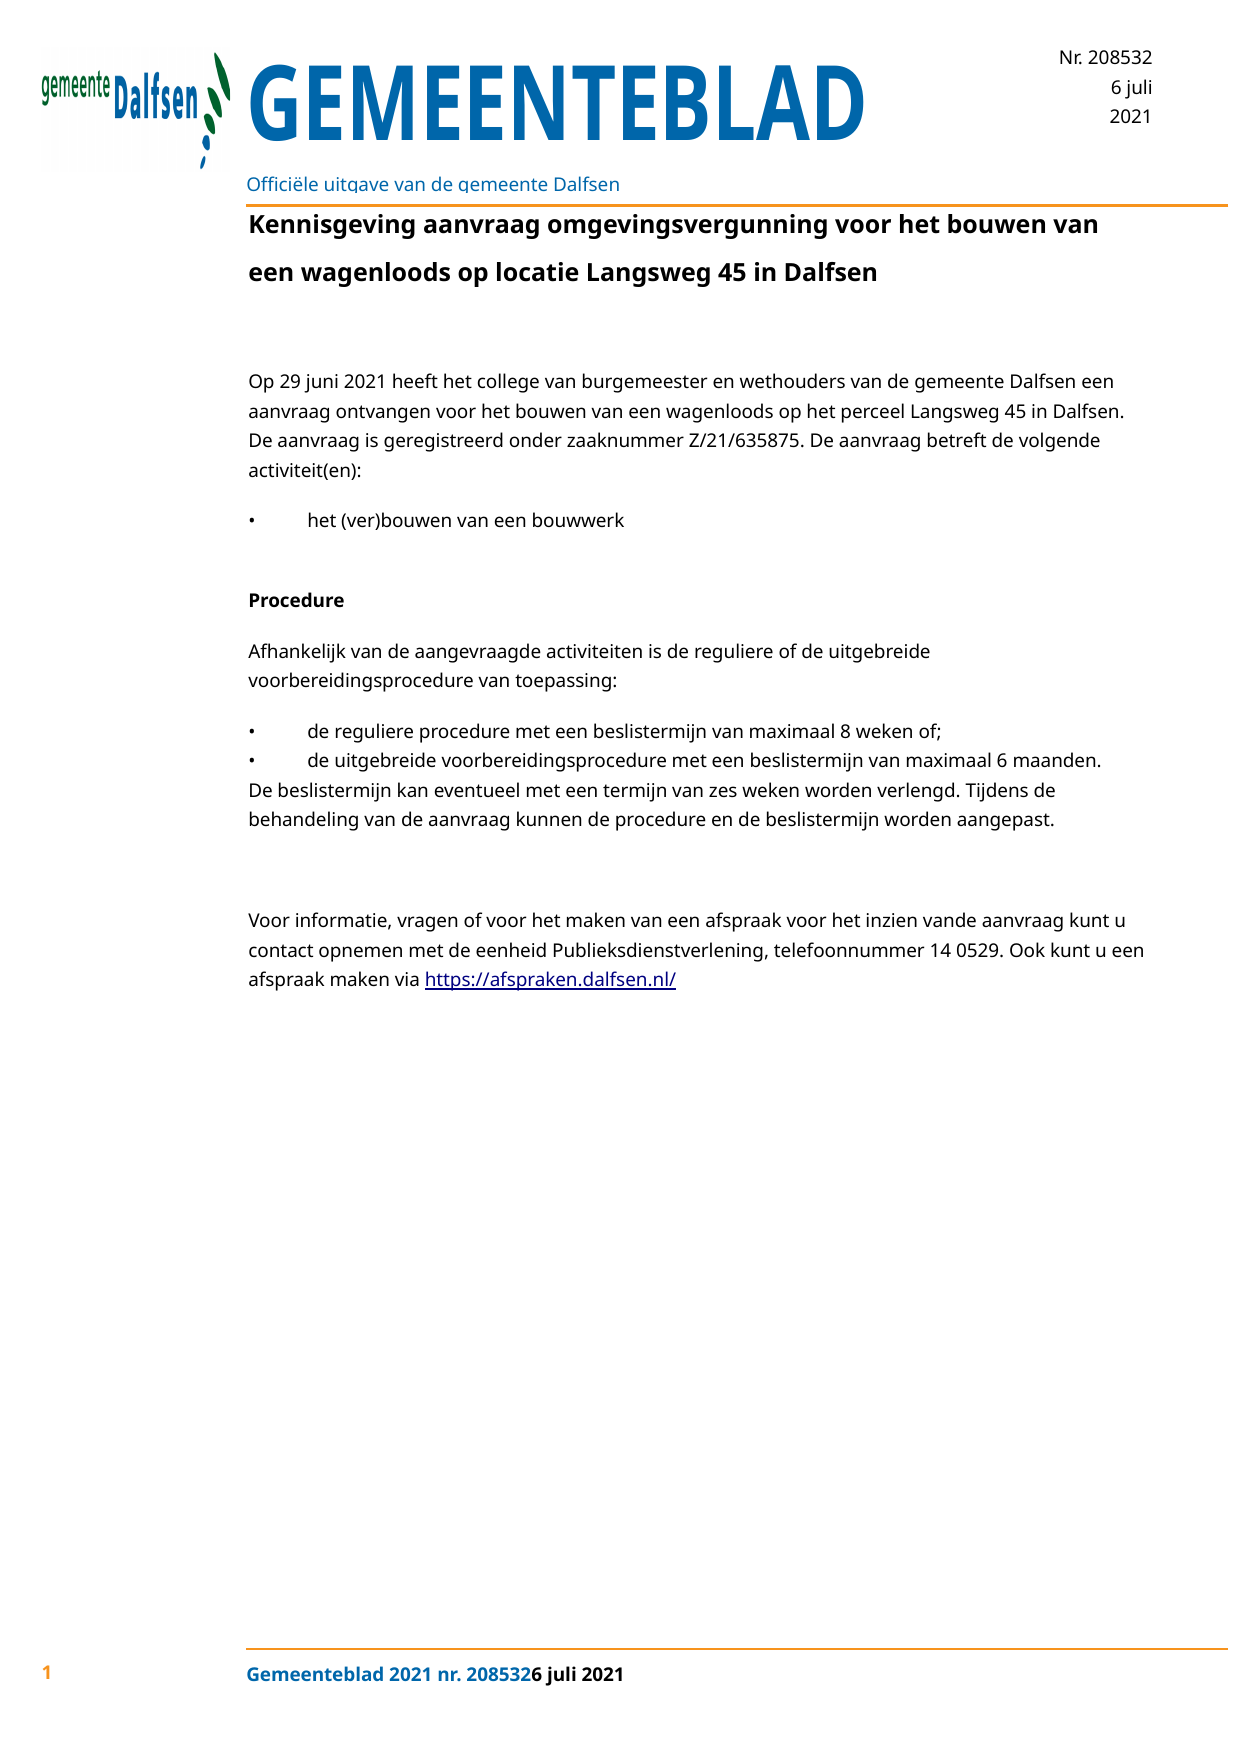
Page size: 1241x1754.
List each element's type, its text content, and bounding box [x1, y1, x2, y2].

text Op 29 juni 2021 heeft het college van burgemeester en wethouders van de gemeente Dalfsen een aanvraag ontvangen voor het bouwen van een wagenloods op het perceel Langsweg 45 in Dalfsen. De aanvraag is geregistreerd onder zaaknummer Z/21/635875. De aanvraag betreft de volgende activiteit(en): [248, 368, 1152, 483]
text De beslistermijn kan eventueel met een termijn van zes weken worden verlengd. Tijdens de behandeling van de aanvraag kunnen de procedure en de beslistermijn worden aangepast. [248, 777, 1152, 832]
text Kennisgeving aanvraag omgevingsvergunning voor het bouwen van een wagenloods op locatie Langsweg 45 in Dalfsen [248, 207, 1152, 288]
list de uitgebreide voorbereidingsprocedure met een beslistermijn van maximaal 6 maanden. [248, 747, 1152, 773]
picture [41, 47, 231, 172]
text Afhankelijk van de aangevraagde activiteiten is de reguliere of de uitgebreide voorbereidingsprocedure van toepassing: [248, 638, 1152, 693]
text Procedure [248, 587, 1152, 613]
text Voor informatie, vragen of voor het maken van een afspraak voor het inzien vande aanvraag kunt u contact opnemen met de eenheid Publieksdienstverlening, telefoonnummer 14 0529. Ook kunt u een afspraak maken via https://afspraken.dalfsen.nl/ [248, 907, 1152, 992]
list het (ver)bouwen van een bouwwerk [248, 507, 1152, 533]
list de reguliere procedure met een beslistermijn van maximaal 8 weken of; [248, 718, 1152, 744]
